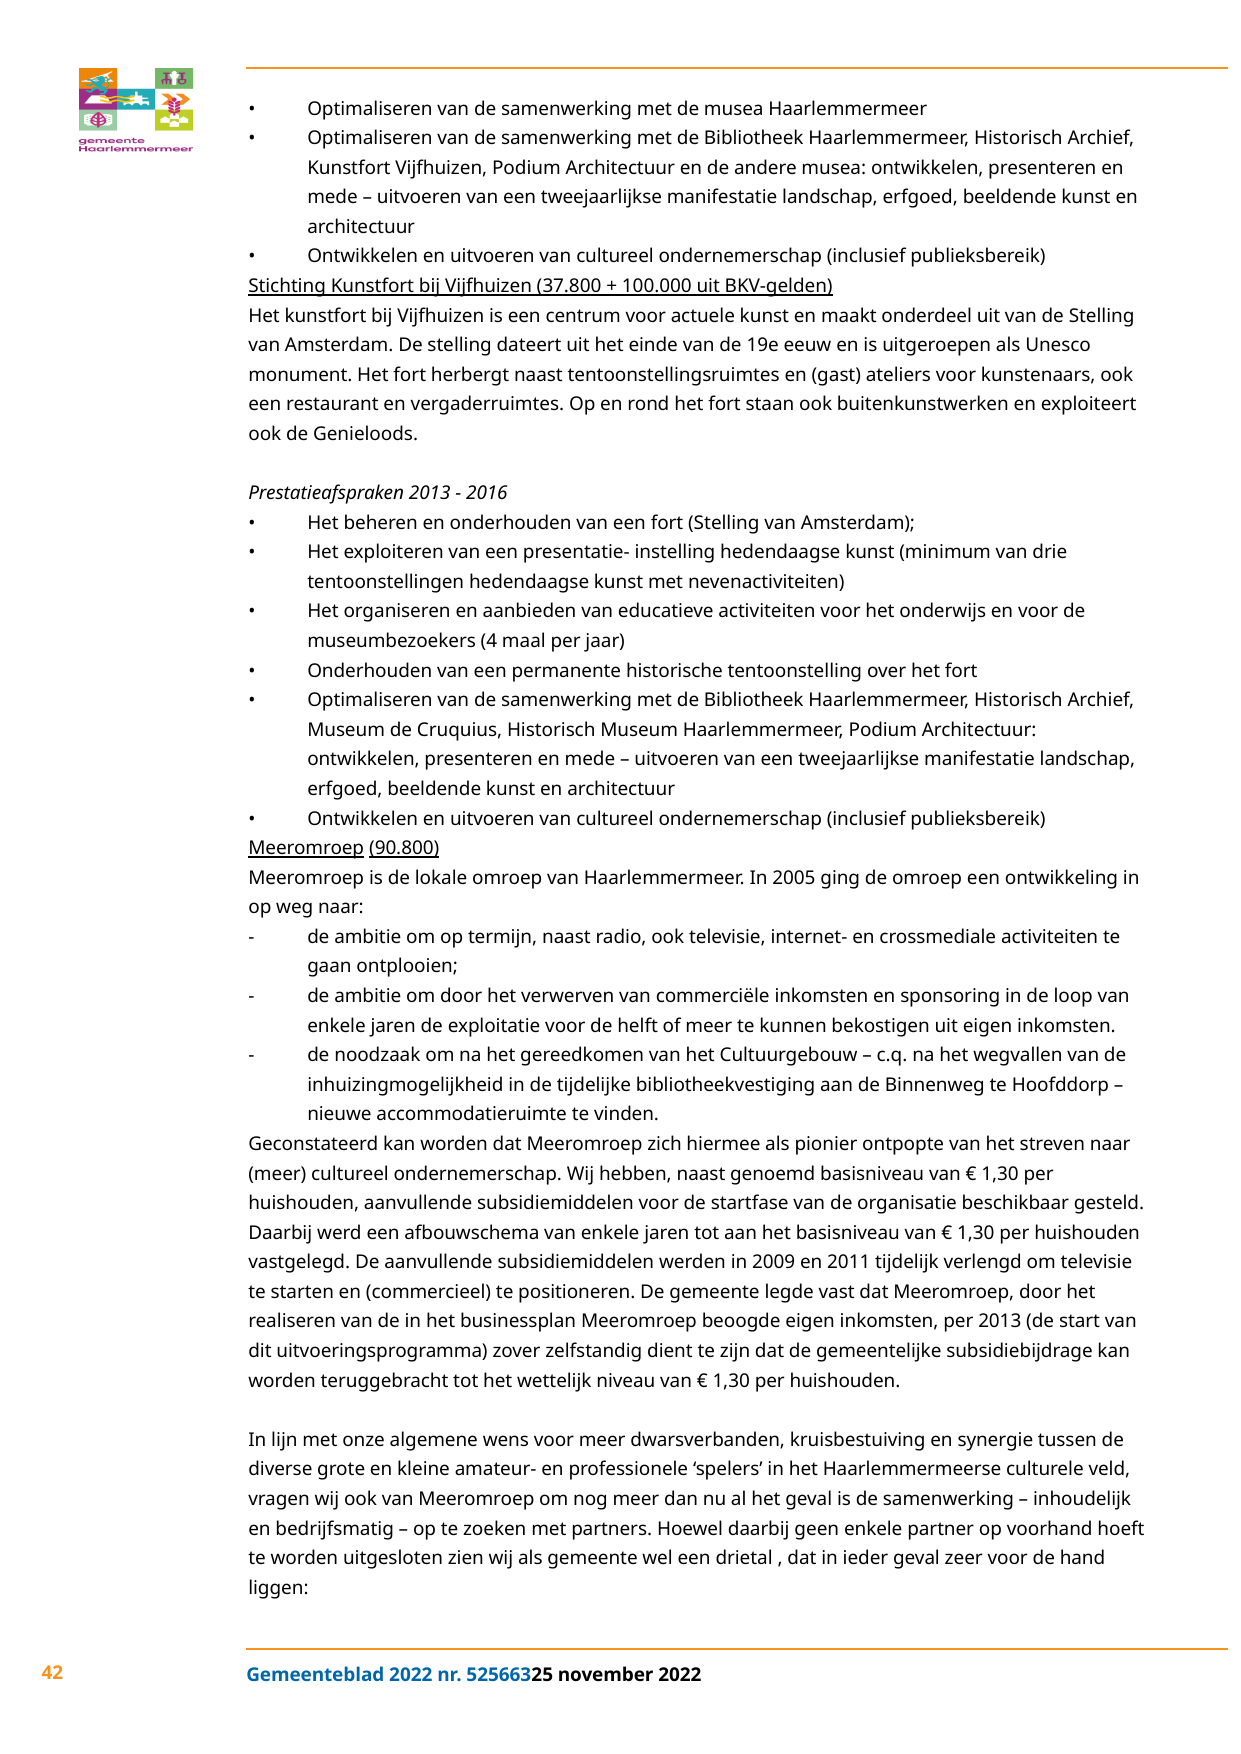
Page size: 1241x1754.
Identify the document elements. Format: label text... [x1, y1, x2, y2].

picture [41, 47, 231, 172]
text Het kunstfort bij Vijfhuizen is een centrum voor actuele kunst en maakt onderdeel uit van de Stelling van Amsterdam. De stelling dateert uit het einde van de 19e eeuw en is uitgeroepen als Unesco monument. Het fort herbergt naast tentoonstellingsruimtes en (gast) ateliers voor kunstenaars, ook een restaurant en vergaderruimtes. Op en rond het fort staan ook buitenkunstwerken en exploiteert ook de Genieloods. [248, 302, 1152, 446]
text Geconstateerd kan worden dat Meeromroep zich hiermee als pionier ontpopte van het streven naar (meer) cultureel ondernemerschap. Wij hebben, naast genoemd basisniveau van € 1,30 per huishouden, aanvullende subsidiemiddelen voor de startfase van de organisatie beschikbaar gesteld. Daarbij werd een afbouwschema van enkele jaren tot aan het basisniveau van € 1,30 per huishouden vastgelegd. De aanvullende subsidiemiddelen werden in 2009 en 2011 tijdelijk verlengd om televisie te starten en (commercieel) te positioneren. De gemeente legde vast dat Meeromroep, door het realiseren van de in het businessplan Meeromroep beoogde eigen inkomsten, per 2013 (de start van dit uitvoeringsprogramma) zover zelfstandig dient te zijn dat de gemeentelijke subsidiebijdrage kan worden teruggebracht tot het wettelijk niveau van € 1,30 per huishouden. [248, 1130, 1152, 1393]
list Optimaliseren van de samenwerking met de Bibliotheek Haarlemmermeer, Historisch Archief, Museum de Cruquius, Historisch Museum Haarlemmermeer, Podium Architectuur: ontwikkelen, presenteren en mede – uitvoeren van een tweejaarlijkse manifestatie landschap, erfgoed, beeldende kunst en architectuur [248, 686, 1152, 801]
list Ontwikkelen en uitvoeren van cultureel ondernemerschap (inclusief publieksbereik) [248, 243, 1152, 268]
list Het exploiteren van een presentatie- instelling hedendaagse kunst (minimum van drie tentoonstellingen hedendaagse kunst met nevenactiviteiten) [248, 538, 1152, 594]
text Meeromroep (90.800) [248, 834, 1152, 860]
list Het organiseren en aanbieden van educatieve activiteiten voor het onderwijs en voor de museumbezoekers (4 maal per jaar) [248, 598, 1152, 653]
text In lijn met onze algemene wens voor meer dwarsverbanden, kruisbestuiving en synergie tussen de diverse grote en kleine amateur- en professionele ‘spelers’ in het Haarlemmermeerse culturele veld, vragen wij ook van Meeromroep om nog meer dan nu al het geval is de samenwerking – inhoudelijk en bedrijfsmatig – op te zoeken met partners. Hoewel daarbij geen enkele partner op voorhand hoeft te worden uitgesloten zien wij als gemeente wel een drietal , dat in ieder geval zeer voor de hand liggen: [248, 1426, 1152, 1600]
list Het beheren en onderhouden van een fort (Stelling van Amsterdam); [248, 509, 1152, 535]
text Meeromroep is de lokale omroep van Haarlemmermeer. In 2005 ging de omroep een ontwikkeling in op weg naar: [248, 864, 1152, 919]
list Ontwikkelen en uitvoeren van cultureel ondernemerschap (inclusief publieksbereik) [248, 805, 1152, 831]
list de ambitie om door het verwerven van commerciële inkomsten en sponsoring in de loop van enkele jaren de exploitatie voor de helft of meer te kunnen bekostigen uit eigen inkomsten. [248, 982, 1152, 1038]
list Optimaliseren van de samenwerking met de Bibliotheek Haarlemmermeer, Historisch Archief, Kunstfort Vijfhuizen, Podium Architectuur en de andere musea: ontwikkelen, presenteren en mede – uitvoeren van een tweejaarlijkse manifestatie landschap, erfgoed, beeldende kunst en architectuur [248, 124, 1152, 239]
text Prestatieafspraken 2013 - 2016 [248, 479, 1152, 505]
list Optimaliseren van de samenwerking met de musea Haarlemmermeer [248, 95, 1152, 121]
list de noodzaak om na het gereedkomen van het Cultuurgebouw – c.q. na het wegvallen van de inhuizingmogelijkheid in de tijdelijke bibliotheekvestiging aan de Binnenweg te Hoofddorp – nieuwe accommodatieruimte te vinden. [248, 1041, 1152, 1126]
list de ambitie om op termijn, naast radio, ook televisie, internet- en crossmediale activiteiten te gaan ontplooien; [248, 923, 1152, 978]
text Stichting Kunstfort bij Vijfhuizen (37.800 + 100.000 uit BKV-gelden) [248, 272, 1152, 298]
list Onderhouden van een permanente historische tentoonstelling over het fort [248, 657, 1152, 683]
